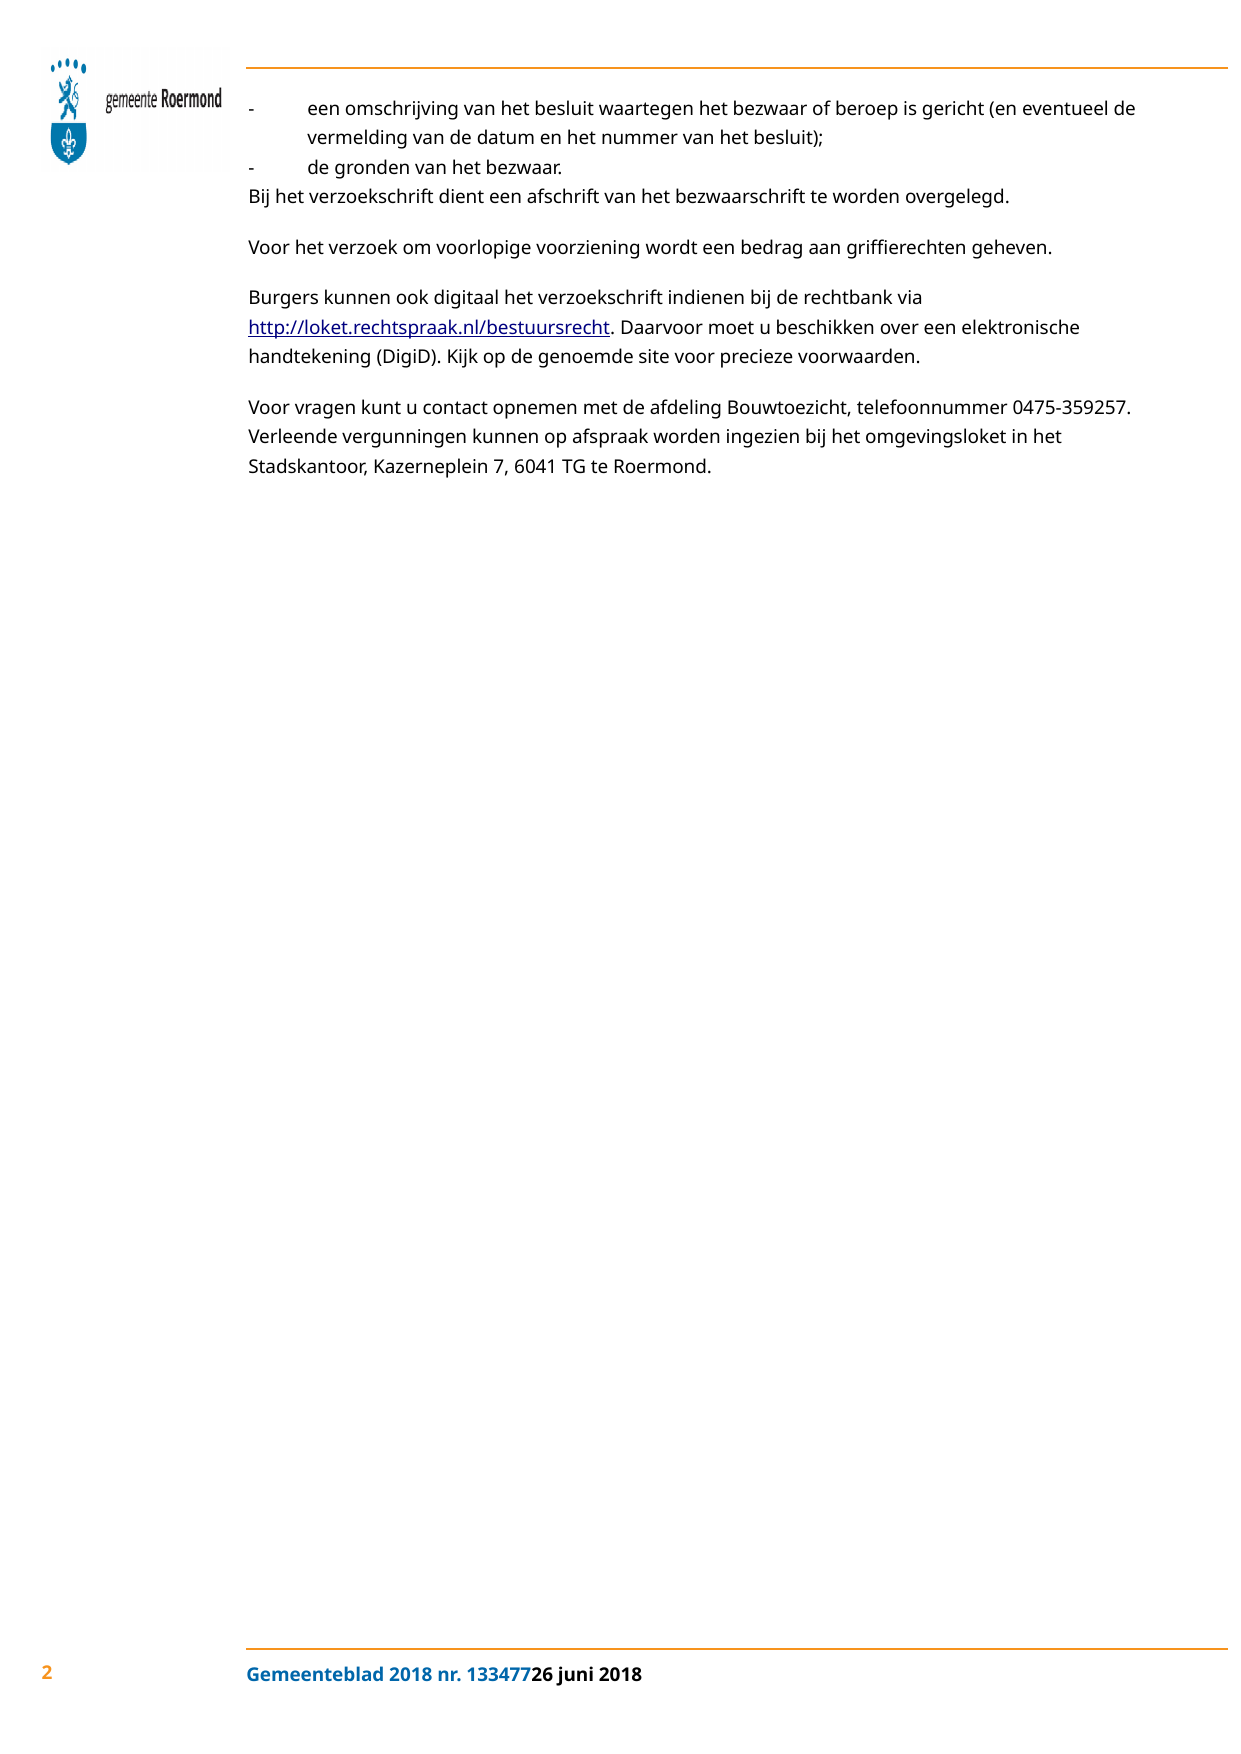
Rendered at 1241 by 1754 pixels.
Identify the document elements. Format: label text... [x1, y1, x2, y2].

text Voor het verzoek om voorlopige voorziening wordt een bedrag aan griffierechten geheven. [248, 234, 1152, 260]
text Burgers kunnen ook digitaal het verzoekschrift indienen bij de rechtbank via http://loket.rechtspraak.nl/bestuursrecht. Daarvoor moet u beschikken over een elektronische handtekening (DigiD). Kijk op de genoemde site voor precieze voorwaarden. [248, 284, 1152, 369]
text Bij het verzoekschrift dient een afschrift van het bezwaarschrift te worden overgelegd. [248, 183, 1152, 209]
text Voor vragen kunt u contact opnemen met de afdeling Bouwtoezicht, telefoonnummer 0475-359257. Verleende vergunningen kunnen op afspraak worden ingezien bij het omgevingsloket in het Stadskantoor, Kazerneplein 7, 6041 TG te Roermond. [248, 394, 1152, 479]
list een omschrijving van het besluit waartegen het bezwaar of beroep is gericht (en eventueel de vermelding van de datum en het nummer van het besluit); [248, 95, 1152, 150]
list de gronden van het bezwaar. [248, 154, 1152, 180]
picture [41, 47, 231, 172]
